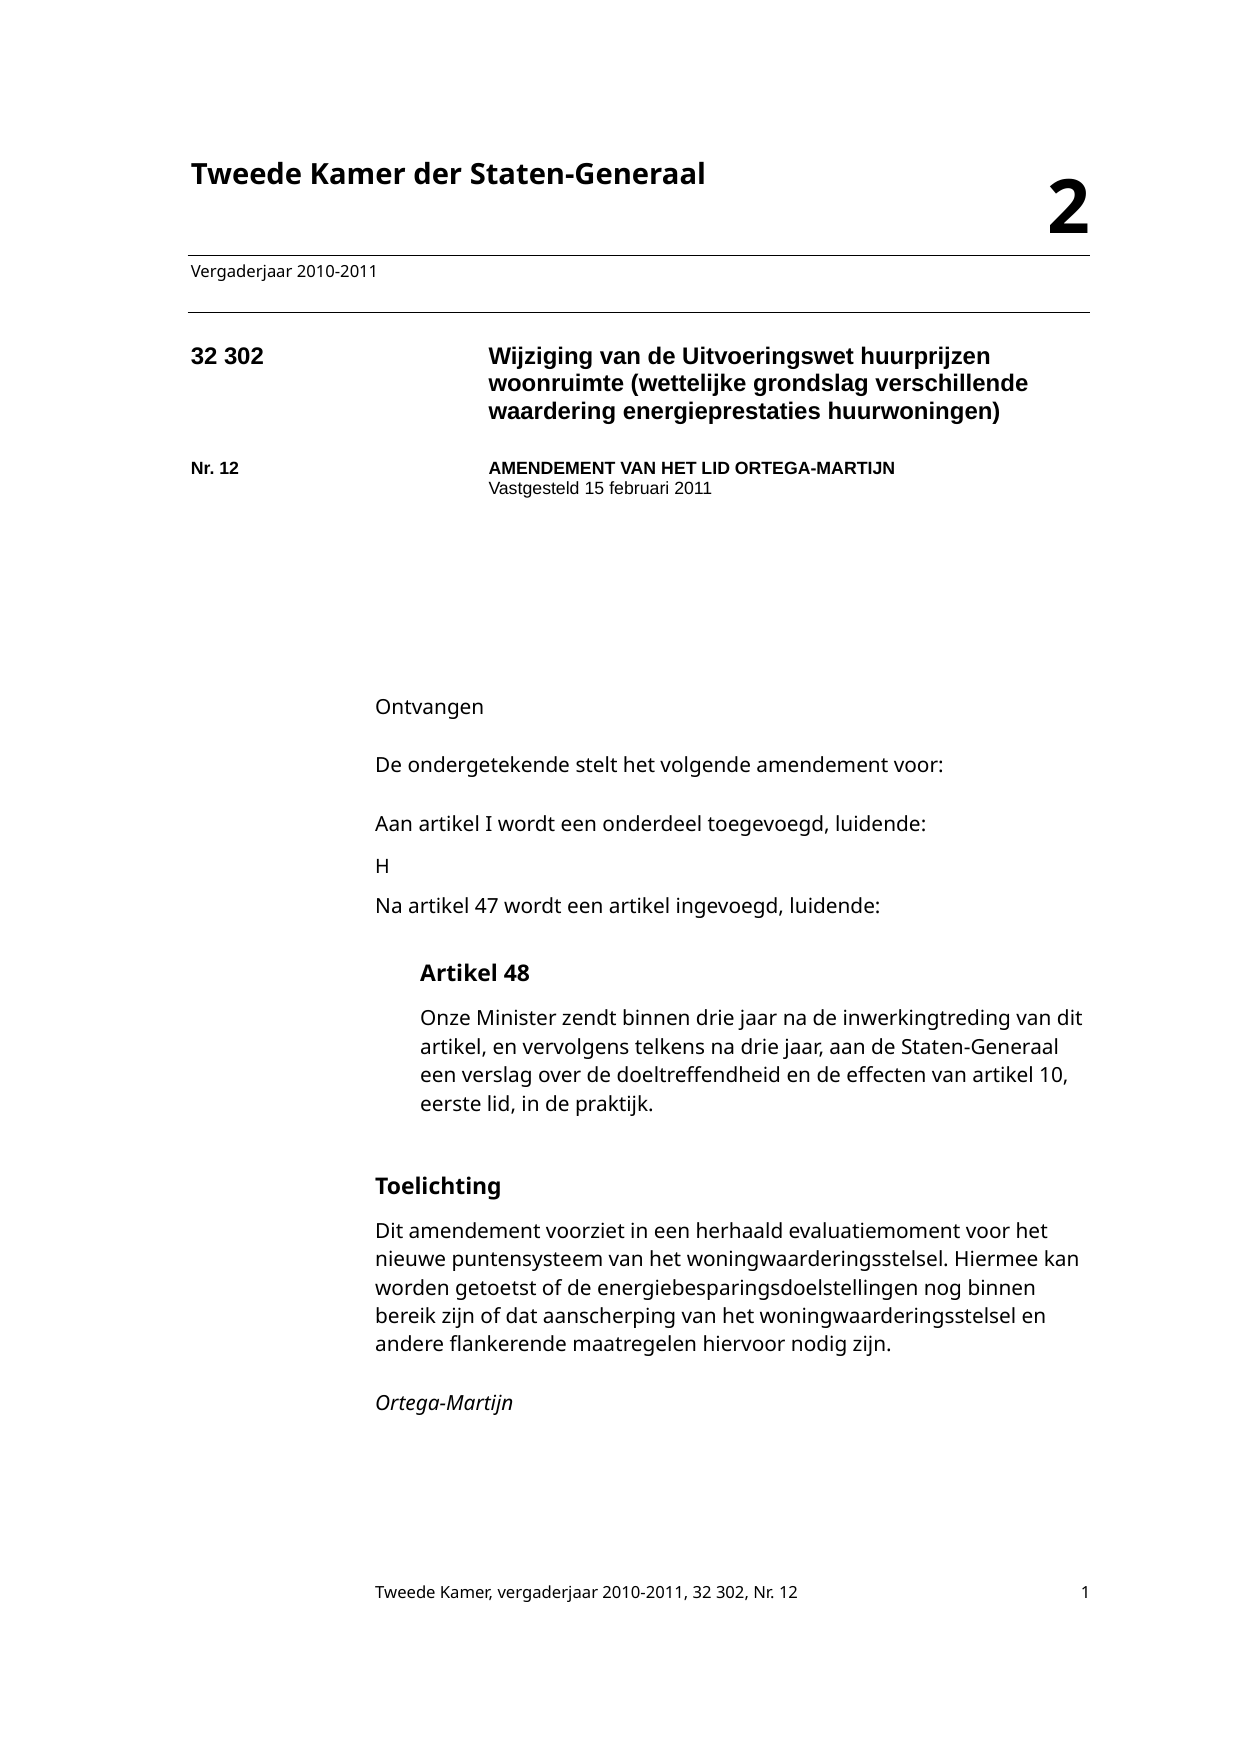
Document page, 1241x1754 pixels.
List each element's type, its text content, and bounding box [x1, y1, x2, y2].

text Ortega-Martijn [375, 1388, 1090, 1416]
table_cell Vergaderjaar 2010-2011 [188, 256, 485, 312]
text Aan artikel I wordt een onderdeel toegevoegd, luidende: [375, 809, 1090, 837]
table_cell [485, 313, 1090, 339]
text Na artikel 47 wordt een artikel ingevoegd, luidende: [375, 891, 1090, 919]
text H [375, 852, 1090, 879]
text Dit amendement voorziet in een herhaald evaluatiemoment voor het nieuwe puntensysteem van het woningwaarderingsstelsel. Hiermee kan worden getoetst of de energiebesparingsdoelstellingen nog binnen bereik zijn of dat aanscherping van het woningwaarderingsstelsel en andere flankerende maatregelen hiervoor nodig zijn. [375, 1216, 1090, 1358]
table_cell AMENDEMENT VAN HET LID ORTEGA-MARTIJN Vastgesteld 15 februari 2011 [485, 455, 1090, 573]
table_cell 32 302 [188, 339, 485, 454]
text Ontvangen [375, 692, 1090, 721]
table_header 2 [910, 150, 1090, 255]
table_cell [188, 313, 485, 339]
table_header Tweede Kamer der Staten-Generaal [188, 150, 909, 255]
text De ondergetekende stelt het volgende amendement voor: [375, 751, 1090, 779]
table_cell [485, 256, 1090, 312]
text Onze Minister zendt binnen drie jaar na de inwerkingtreding van dit artikel, en vervolgens telkens na drie jaar, aan de Staten-Generaal een verslag over de doeltreffendheid en de effecten van artikel 10, eerste lid, in de praktijk. [420, 1003, 1090, 1117]
table_cell Nr. 12 [188, 455, 485, 573]
subtitle Artikel 48 [420, 957, 1090, 988]
subtitle Toelichting [375, 1169, 1090, 1201]
table_cell Wijziging van de Uitvoeringswet huurprijzen woonruimte (wettelijke grondslag verschillende waardering energieprestaties huurwoningen) [485, 339, 1090, 454]
